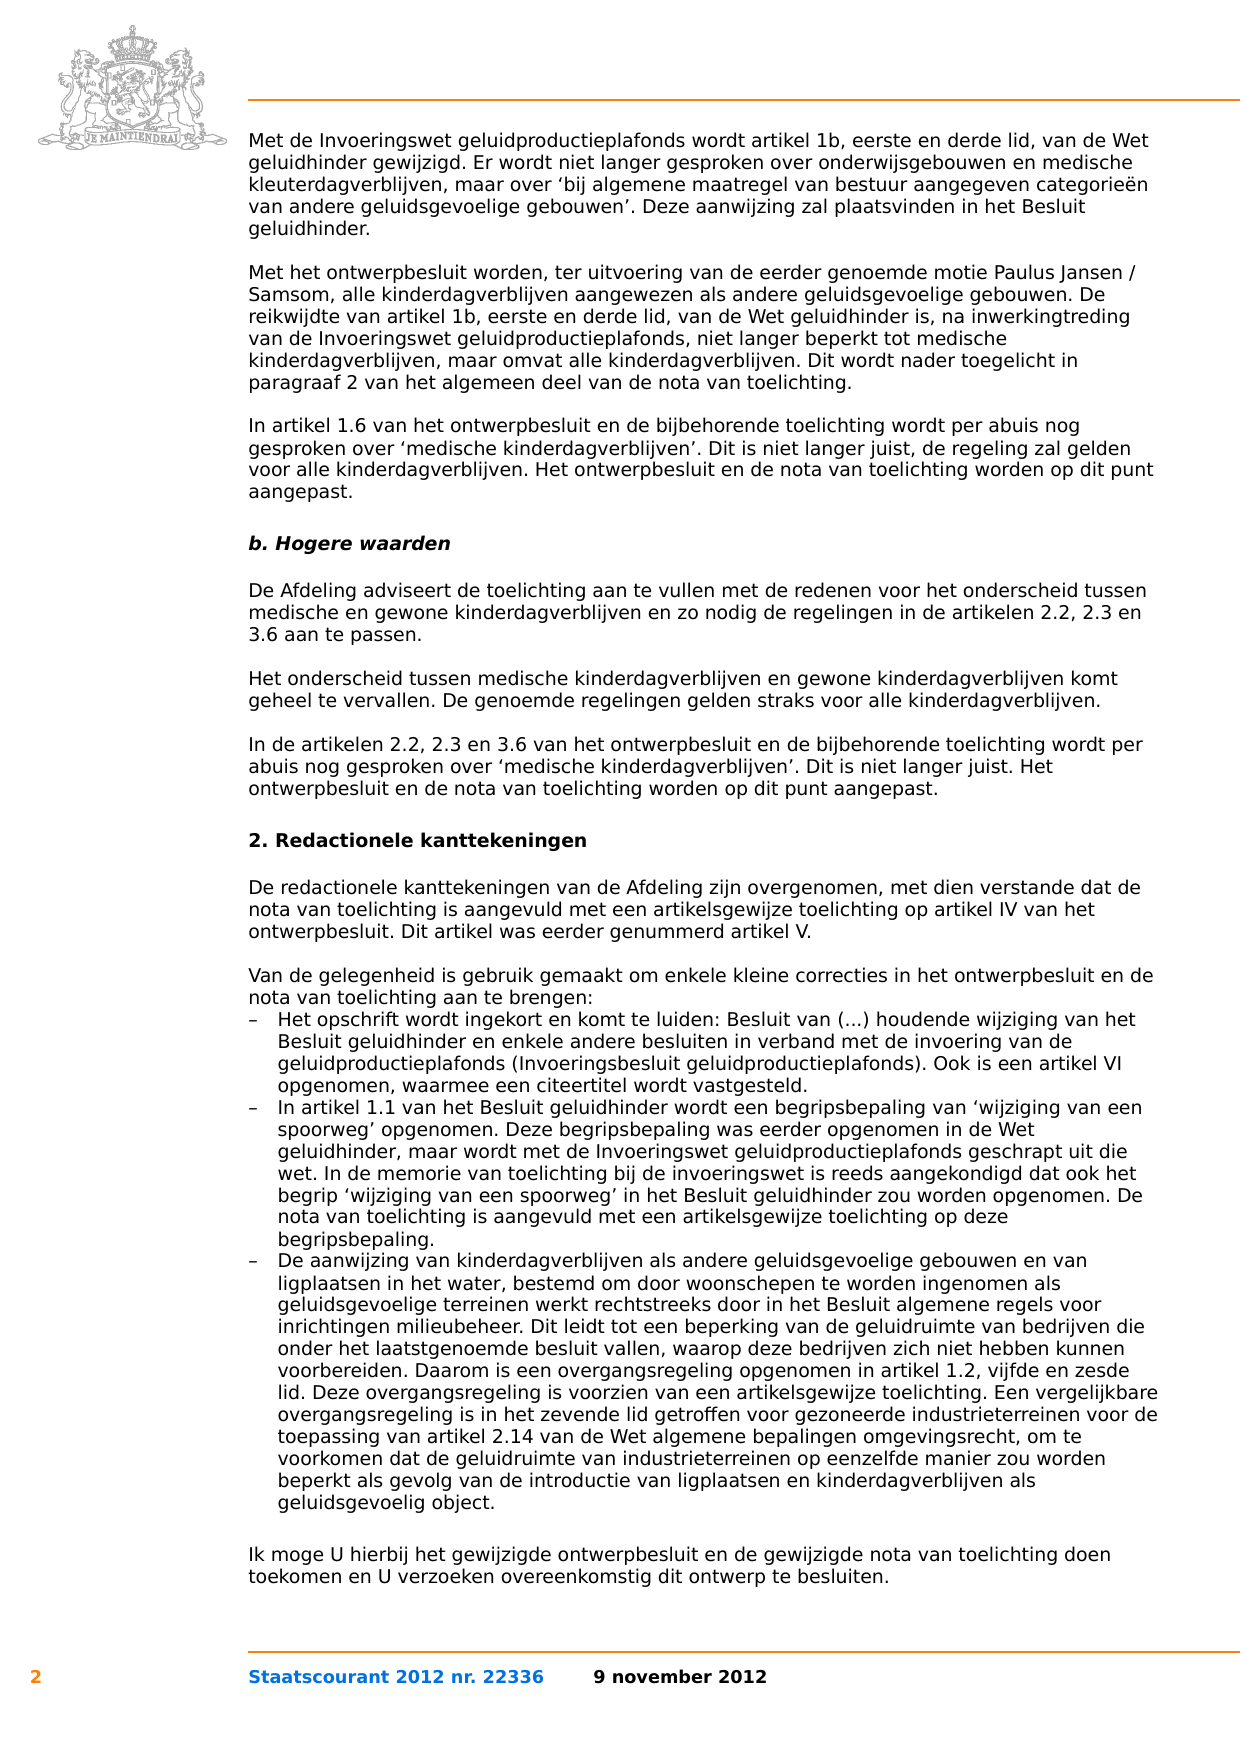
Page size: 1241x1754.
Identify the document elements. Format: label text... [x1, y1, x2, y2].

text Het onderscheid tussen medische kinderdagverblijven en gewone kinderdagverblijven komt geheel te vervallen. De genoemde regelingen gelden straks voor alle kinderdagverblijven. [248, 668, 1163, 712]
text In de artikelen 2.2, 2.3 en 3.6 van het ontwerpbesluit en de bijbehorende toelichting wordt per abuis nog gesproken over ‘medische kinderdagverblijven’. Dit is niet langer juist. Het ontwerpbesluit en de nota van toelichting worden op dit punt aangepast. [248, 734, 1163, 800]
subtitle 2. Redactionele kanttekeningen [248, 830, 1163, 852]
text Van de gelegenheid is gebruik gemaakt om enkele kleine correcties in het ontwerpbesluit en de nota van toelichting aan te brengen: [248, 965, 1163, 1009]
text De redactionele kanttekeningen van de Afdeling zijn overgenomen, met dien verstande dat de nota van toelichting is aangevuld met een artikelsgewijze toelichting op artikel IV van het ontwerpbesluit. Dit artikel was eerder genummerd artikel V. [248, 877, 1163, 943]
text – Het opschrift wordt ingekort en komt te luiden: Besluit van (...) houdende wijziging van het Besluit geluidhinder en enkele andere besluiten in verband met de invoering van de geluidproductieplafonds (Invoeringsbesluit geluidproductieplafonds). Ook is een artikel VI opgenomen, waarmee een citeertitel wordt vastgesteld. [248, 1009, 1163, 1097]
text – In artikel 1.1 van het Besluit geluidhinder wordt een begripsbepaling van ‘wijziging van een spoorweg’ opgenomen. Deze begripsbepaling was eerder opgenomen in de Wet geluidhinder, maar wordt met de Invoeringswet geluidproductieplafonds geschrapt uit die wet. In de memorie van toelichting bij de invoeringswet is reeds aangekondigd dat ook het begrip ‘wijziging van een spoorweg’ in het Besluit geluidhinder zou worden opgenomen. De nota van toelichting is aangevuld met een artikelsgewijze toelichting op deze begripsbepaling. [248, 1097, 1163, 1250]
text In artikel 1.6 van het ontwerpbesluit en de bijbehorende toelichting wordt per abuis nog gesproken over ‘medische kinderdagverblijven’. Dit is niet langer juist, de regeling zal gelden voor alle kinderdagverblijven. Het ontwerpbesluit en de nota van toelichting worden op dit punt aangepast. [248, 415, 1163, 503]
text De Afdeling adviseert de toelichting aan te vullen met de redenen voor het onderscheid tussen medische en gewone kinderdagverblijven en zo nodig de regelingen in de artikelen 2.2, 2.3 en 3.6 aan te passen. [248, 580, 1163, 646]
text Met het ontwerpbesluit worden, ter uitvoering van de eerder genoemde motie Paulus Jansen / Samsom, alle kinderdagverblijven aangewezen als andere geluidsgevoelige gebouwen. De reikwijdte van artikel 1b, eerste en derde lid, van de Wet geluidhinder is, na inwerkingtreding van de Invoeringswet geluidproductieplafonds, niet langer beperkt tot medische kinderdagverblijven, maar omvat alle kinderdagverblijven. Dit wordt nader toegelicht in paragraaf 2 van het algemeen deel van de nota van toelichting. [248, 262, 1163, 393]
picture [38, 25, 227, 150]
text – De aanwijzing van kinderdagverblijven als andere geluidsgevoelige gebouwen en van ligplaatsen in het water, bestemd om door woonschepen te worden ingenomen als geluidsgevoelige terreinen werkt rechtstreeks door in het Besluit algemene regels voor inrichtingen milieubeheer. Dit leidt tot een beperking van de geluidruimte van bedrijven die onder het laatstgenoemde besluit vallen, waarop deze bedrijven zich niet hebben kunnen voorbereiden. Daarom is een overgangsregeling opgenomen in artikel 1.2, vijfde en zesde lid. Deze overgangsregeling is voorzien van een artikelsgewijze toelichting. Een vergelijkbare overgangsregeling is in het zevende lid getroffen voor gezoneerde industrieterreinen voor de toepassing van artikel 2.14 van de Wet algemene bepalingen omgevingsrecht, om te voorkomen dat de geluidruimte van industrieterreinen op eenzelfde manier zou worden beperkt als gevolg van de introductie van ligplaatsen en kinderdagverblijven als geluidsgevoelig object. [248, 1250, 1163, 1514]
text Ik moge U hierbij het gewijzigde ontwerpbesluit en de gewijzigde nota van toelichting doen toekomen en U verzoeken overeenkomstig dit ontwerp te besluiten. [248, 1544, 1163, 1588]
subtitle b. Hogere waarden [248, 533, 1163, 555]
text Met de Invoeringswet geluidproductieplafonds wordt artikel 1b, eerste en derde lid, van de Wet geluidhinder gewijzigd. Er wordt niet langer gesproken over onderwijsgebouwen en medische kleuterdagverblijven, maar over ‘bij algemene maatregel van bestuur aangegeven categorieën van andere geluidsgevoelige gebouwen’. Deze aanwijzing zal plaatsvinden in het Besluit geluidhinder. [248, 130, 1163, 240]
